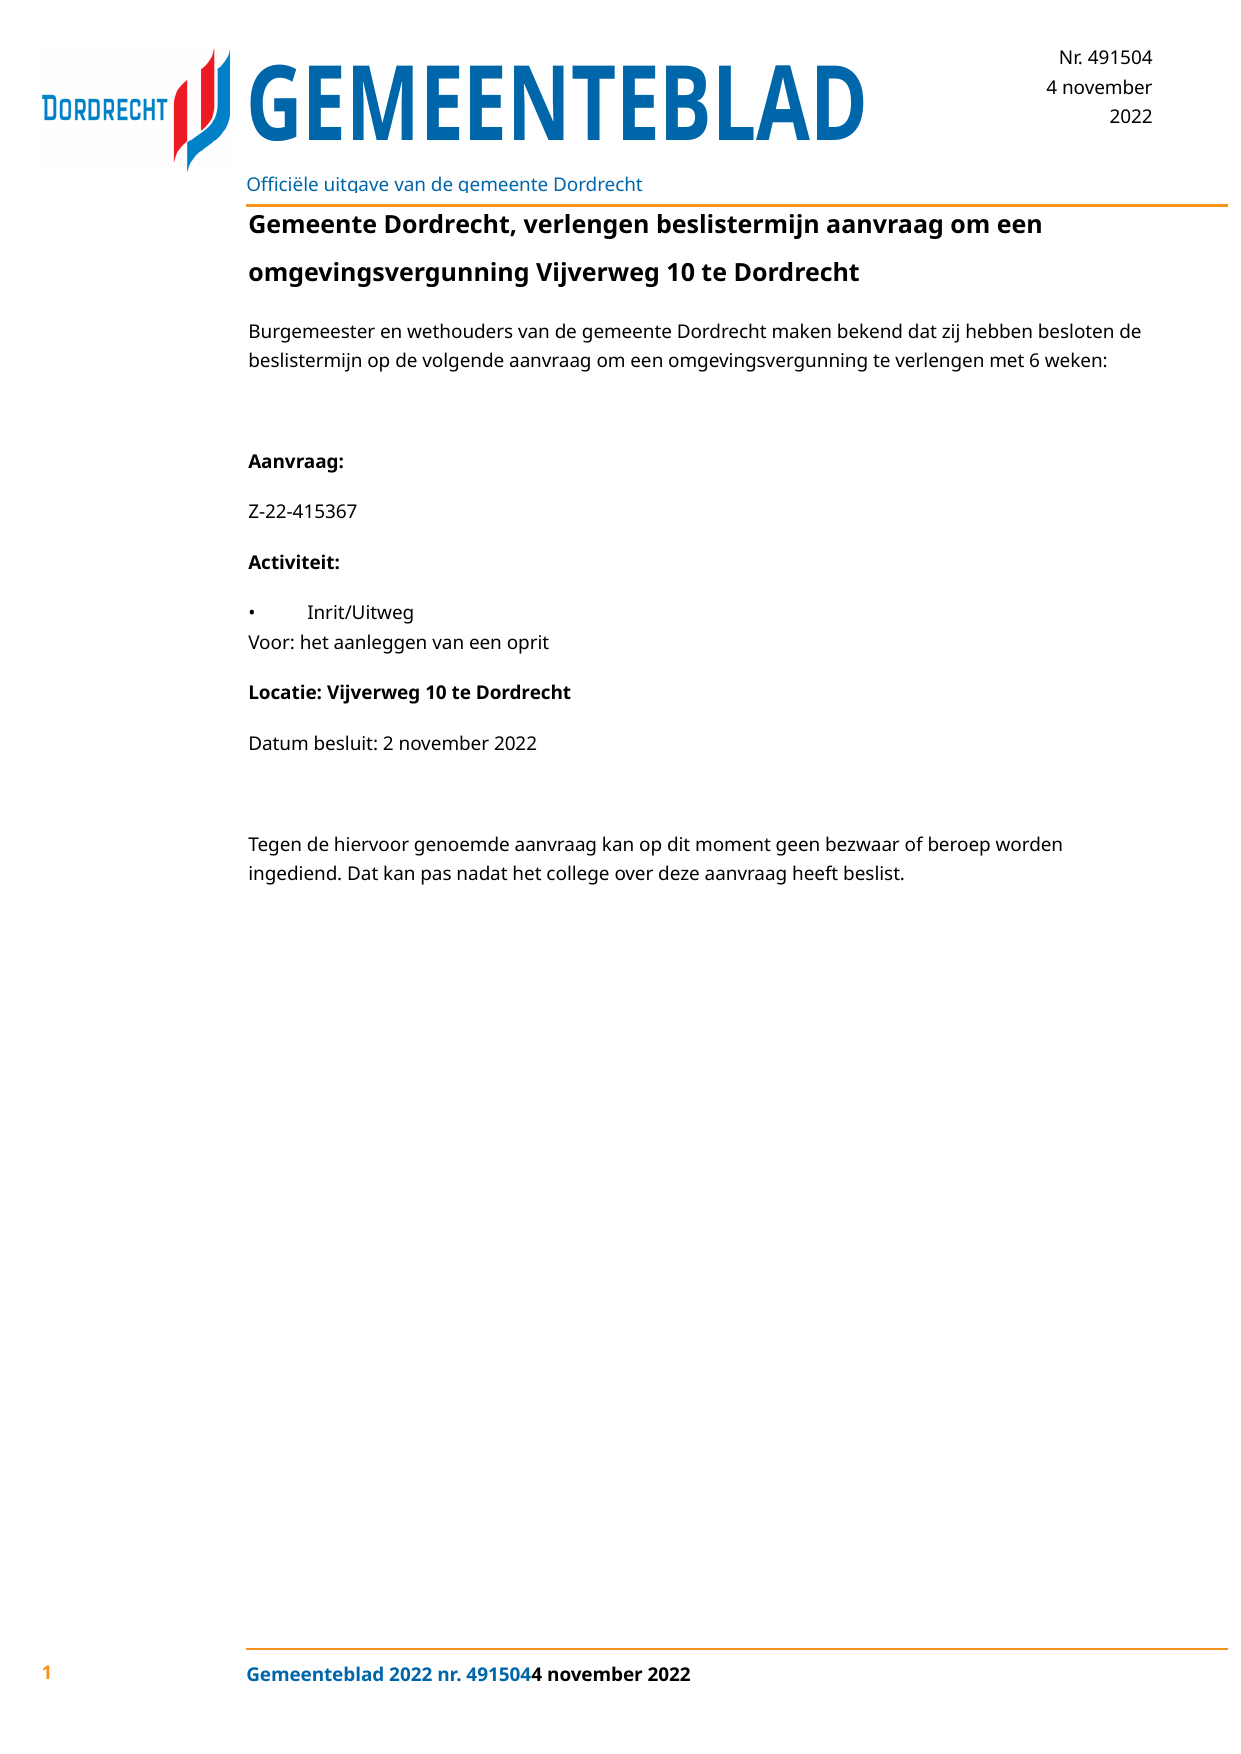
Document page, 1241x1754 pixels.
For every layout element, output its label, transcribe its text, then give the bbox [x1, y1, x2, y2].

text Z-22-415367 [248, 499, 1152, 524]
text Tegen de hiervoor genoemde aanvraag kan op dit moment geen bezwaar of beroep worden ingediend. Dat kan pas nadat het college over deze aanvraag heeft beslist. [248, 831, 1152, 886]
text Activiteit: [248, 549, 1152, 575]
list Inrit/Uitweg [248, 599, 1152, 625]
text Locatie: Vijverweg 10 te Dordrecht [248, 679, 1152, 705]
text Gemeente Dordrecht, verlengen beslistermijn aanvraag om een omgevingsvergunning Vijverweg 10 te Dordrecht [248, 207, 1152, 288]
text Datum besluit: 2 november 2022 [248, 730, 1152, 756]
text Voor: het aanleggen van een oprit [248, 629, 1152, 655]
text Aanvraag: [248, 448, 1152, 474]
picture [41, 47, 231, 172]
text Burgemeester en wethouders van de gemeente Dordrecht maken bekend dat zij hebben besloten de beslistermijn op de volgende aanvraag om een omgevingsvergunning te verlengen met 6 weken: [248, 318, 1152, 373]
